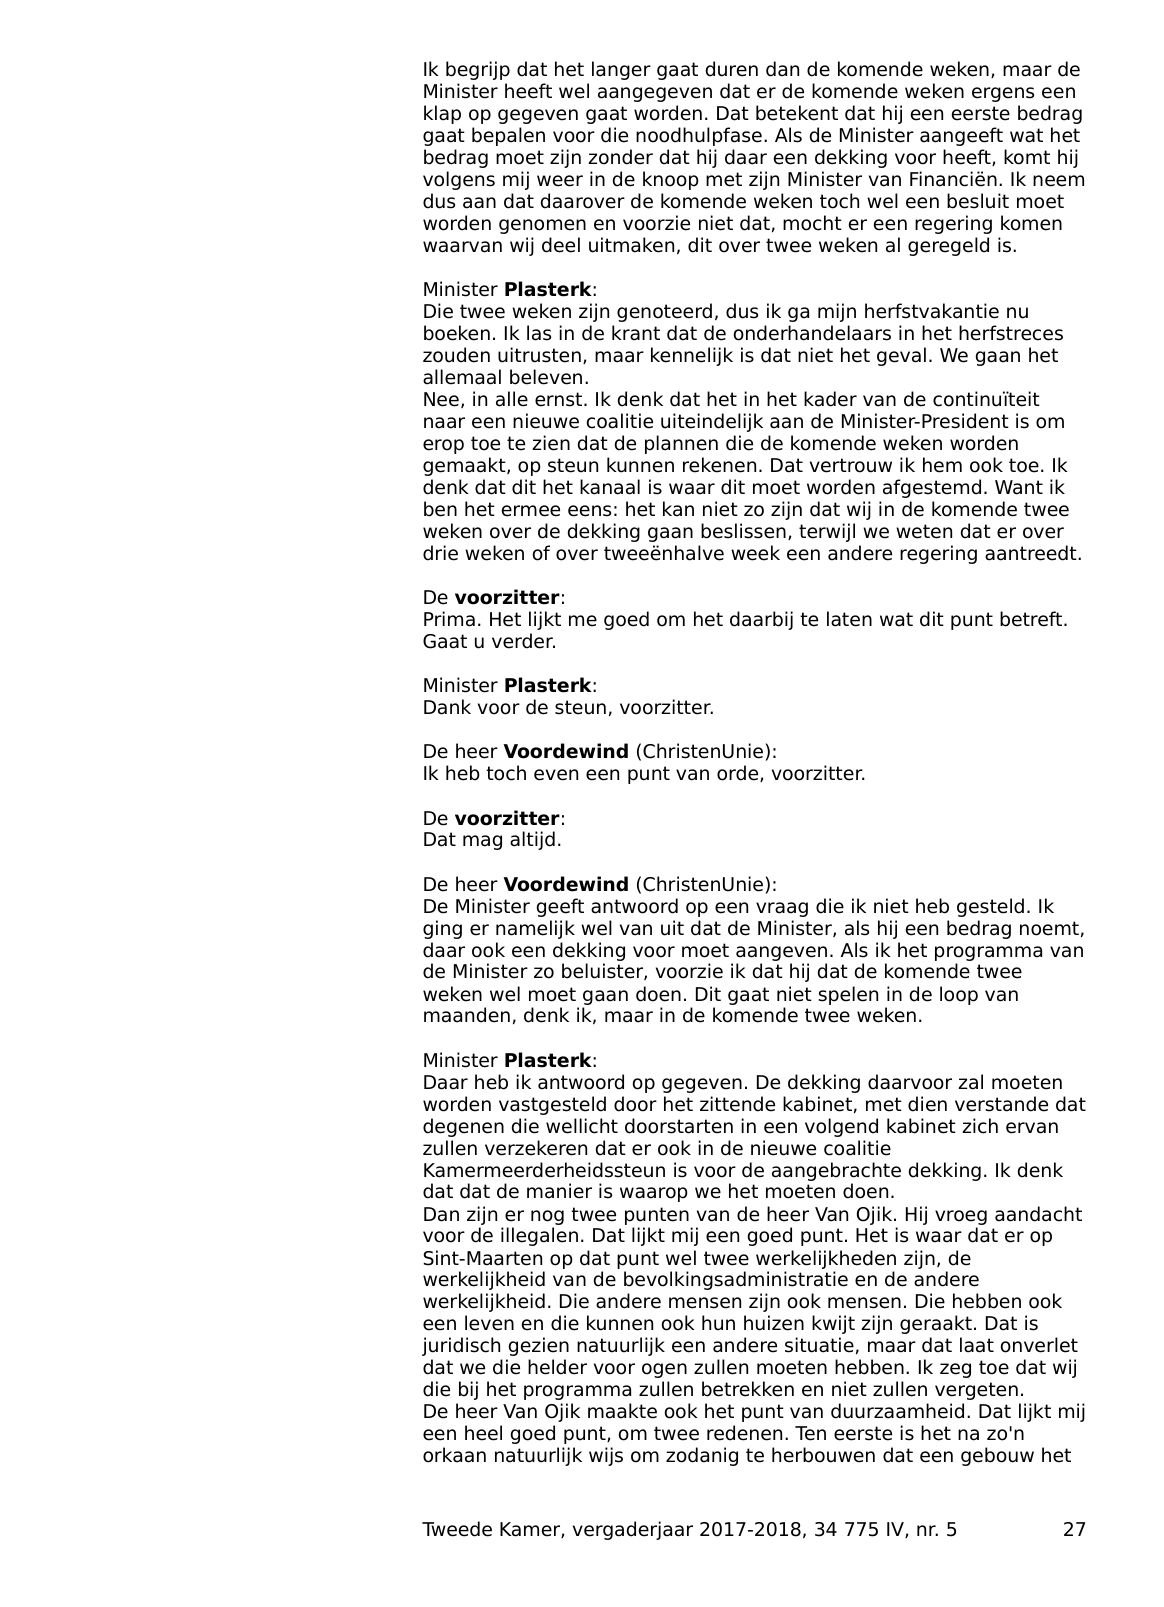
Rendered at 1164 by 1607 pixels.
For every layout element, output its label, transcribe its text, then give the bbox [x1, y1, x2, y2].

text Dan zijn er nog twee punten van de heer Van Ojik. Hij vroeg aandacht voor de illegalen. Dat lijkt mij een goed punt. Het is waar dat er op Sint-Maarten op dat punt wel twee werkelijkheden zijn, de werkelijkheid van de bevolkingsadministratie en de andere werkelijkheid. Die andere mensen zijn ook mensen. Die hebben ook een leven en die kunnen ook hun huizen kwijt zijn geraakt. Dat is juridisch gezien natuurlijk een andere situatie, maar dat laat onverlet dat we die helder voor ogen zullen moeten hebben. Ik zeg toe dat wij die bij het programma zullen betrekken en niet zullen vergeten. [422, 1203, 1087, 1401]
text Minister Plasterk: [422, 279, 1087, 301]
text De heer Voordewind (ChristenUnie): [422, 873, 1087, 896]
text Ik begrijp dat het langer gaat duren dan de komende weken, maar de Minister heeft wel aangegeven dat er de komende weken ergens een klap op gegeven gaat worden. Dat betekent dat hij een eerste bedrag gaat bepalen voor die noodhulpfase. Als de Minister aangeeft wat het bedrag moet zijn zonder dat hij daar een dekking voor heeft, komt hij volgens mij weer in de knoop met zijn Minister van Financiën. Ik neem dus aan dat daarover de komende weken toch wel een besluit moet worden genomen en voorzie niet dat, mocht er een regering komen waarvan wij deel uitmaken, dit over twee weken al geregeld is. [422, 59, 1087, 257]
text Minister Plasterk: [422, 675, 1087, 697]
text De heer Van Ojik maakte ook het punt van duurzaamheid. Dat lijkt mij een heel goed punt, om twee redenen. Ten eerste is het na zo'n orkaan natuurlijk wijs om zodanig te herbouwen dat een gebouw het [422, 1401, 1087, 1467]
text Die twee weken zijn genoteerd, dus ik ga mijn herfstvakantie nu boeken. Ik las in de krant dat de onderhandelaars in het herfstreces zouden uitrusten, maar kennelijk is dat niet het geval. We gaan het allemaal beleven. [422, 301, 1087, 389]
text Dank voor de steun, voorzitter. [422, 697, 1087, 719]
text Ik heb toch even een punt van orde, voorzitter. [422, 763, 1087, 785]
text Minister Plasterk: [422, 1049, 1087, 1072]
text Nee, in alle ernst. Ik denk dat het in het kader van de continuïteit naar een nieuwe coalitie uiteindelijk aan de Minister-President is om erop toe te zien dat de plannen die de komende weken worden gemaakt, op steun kunnen rekenen. Dat vertrouw ik hem ook toe. Ik denk dat dit het kanaal is waar dit moet worden afgestemd. Want ik ben het ermee eens: het kan niet zo zijn dat wij in de komende twee weken over de dekking gaan beslissen, terwijl we weten dat er over drie weken of over tweeënhalve week een andere regering aantreedt. [422, 389, 1087, 565]
text De voorzitter: [422, 587, 1087, 609]
text Prima. Het lijkt me goed om het daarbij te laten wat dit punt betreft. Gaat u verder. [422, 609, 1087, 653]
text Dat mag altijd. [422, 829, 1087, 851]
text De Minister geeft antwoord op een vraag die ik niet heb gesteld. Ik ging er namelijk wel van uit dat de Minister, als hij een bedrag noemt, daar ook een dekking voor moet aangeven. Als ik het programma van de Minister zo beluister, voorzie ik dat hij dat de komende twee weken wel moet gaan doen. Dit gaat niet spelen in de loop van maanden, denk ik, maar in de komende twee weken. [422, 896, 1087, 1027]
text De voorzitter: [422, 807, 1087, 829]
text De heer Voordewind (ChristenUnie): [422, 741, 1087, 763]
text Daar heb ik antwoord op gegeven. De dekking daarvoor zal moeten worden vastgesteld door het zittende kabinet, met dien verstande dat degenen die wellicht doorstarten in een volgend kabinet zich ervan zullen verzekeren dat er ook in de nieuwe coalitie Kamermeerderheidssteun is voor de aangebrachte dekking. Ik denk dat dat de manier is waarop we het moeten doen. [422, 1072, 1087, 1203]
